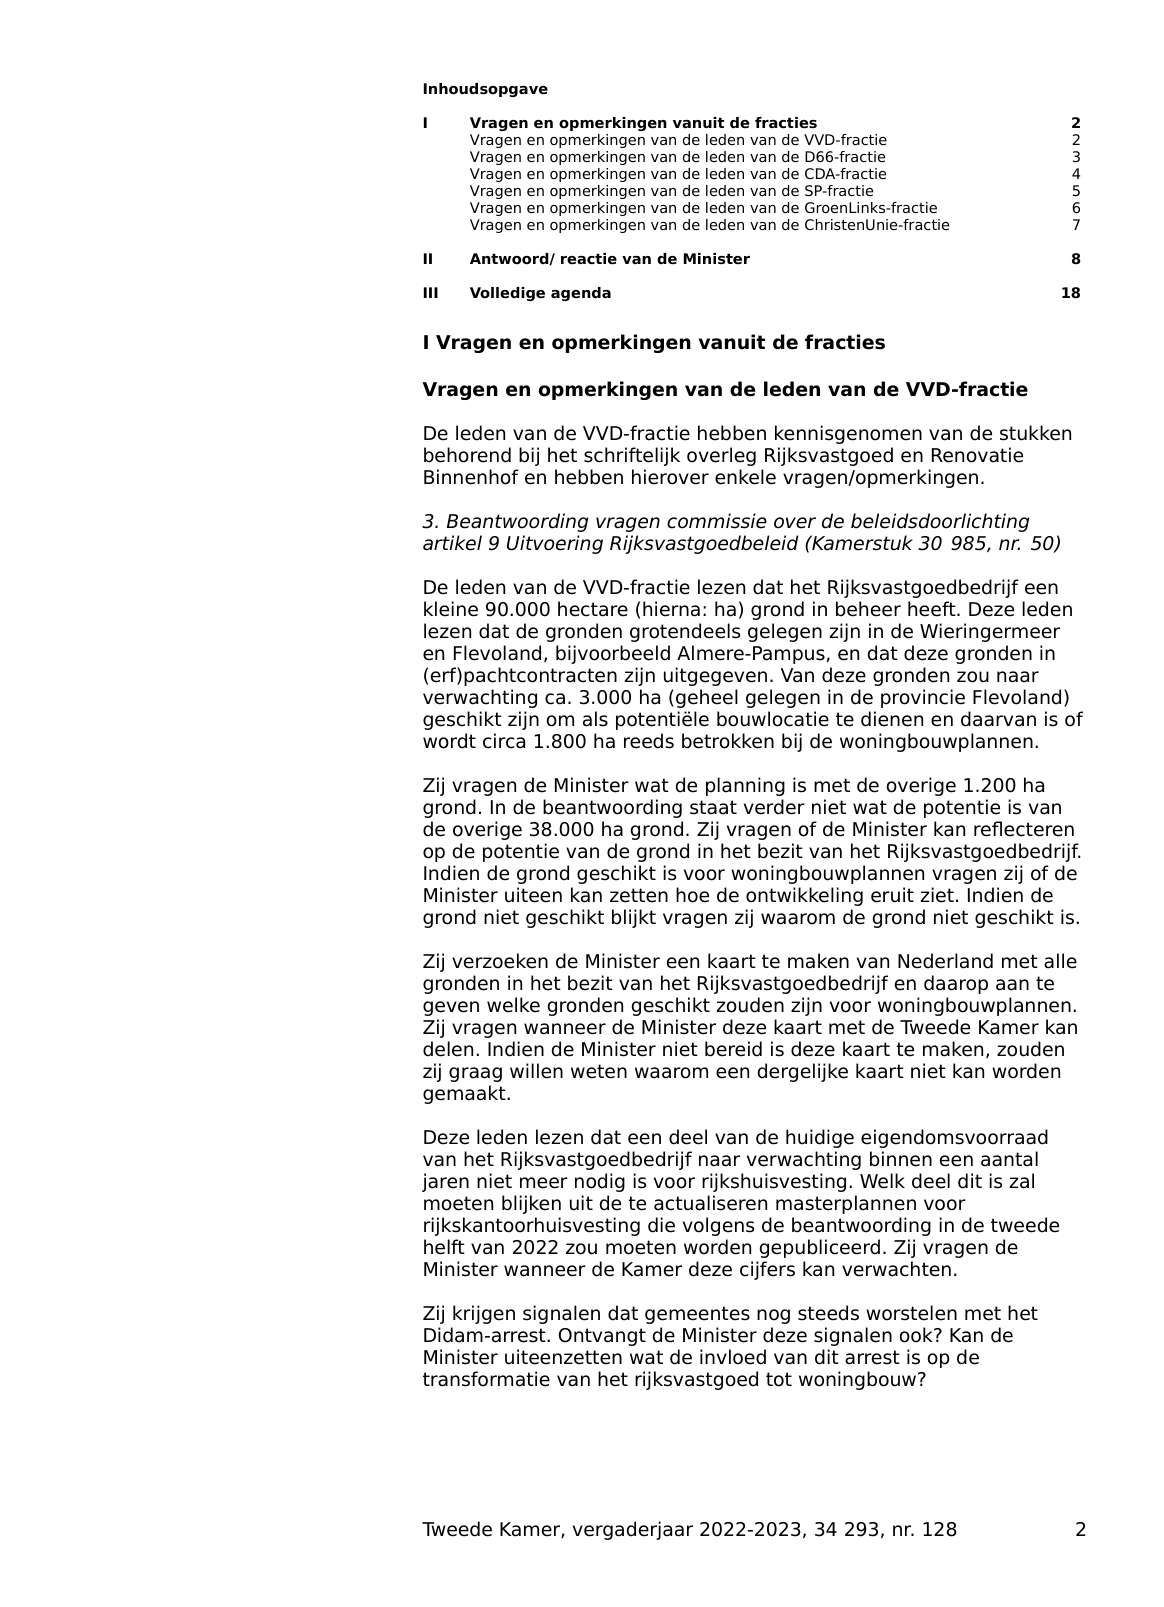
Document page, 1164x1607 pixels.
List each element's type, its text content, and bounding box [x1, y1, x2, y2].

table_cell 7 [1035, 217, 1087, 234]
table_cell [422, 234, 463, 251]
table_cell I [422, 115, 463, 132]
table_cell Vragen en opmerkingen vanuit de fracties [464, 115, 1035, 132]
table_cell Volledige agenda [464, 285, 1035, 302]
table_cell Vragen en opmerkingen van de leden van de ChristenUnie-fractie [464, 217, 1035, 234]
table_cell 18 [1035, 285, 1087, 302]
table_cell 3 [1035, 149, 1087, 166]
table_cell 2 [1035, 115, 1087, 132]
table_cell 6 [1035, 200, 1087, 217]
text 3. Beantwoording vragen commissie over de beleidsdoorlichting artikel 9 Uitvoering Rijksvastgoedbeleid (Kamerstuk 30 985, nr. 50) [422, 511, 1087, 555]
text Zij vragen de Minister wat de planning is met de overige 1.200 ha grond. In de beantwoording staat verder niet wat de potentie is van de overige 38.000 ha grond. Zij vragen of de Minister kan reflecteren op de potentie van de grond in het bezit van het Rijksvastgoedbedrijf. Indien de grond geschikt is voor woningbouwplannen vragen zij of de Minister uiteen kan zetten hoe de ontwikkeling eruit ziet. Indien de grond niet geschikt blijkt vragen zij waarom de grond niet geschikt is. [422, 775, 1087, 929]
table_cell Vragen en opmerkingen van de leden van de SP-fractie [464, 183, 1035, 200]
subtitle I Vragen en opmerkingen vanuit de fracties [422, 332, 1087, 354]
table_cell [422, 132, 463, 149]
table_cell 8 [1035, 251, 1087, 268]
table_cell [422, 98, 463, 115]
table_cell III [422, 285, 463, 302]
table_cell [1035, 268, 1087, 285]
subtitle Vragen en opmerkingen van de leden van de VVD-fractie [422, 379, 1087, 401]
table_cell [422, 149, 463, 166]
table_cell Antwoord/ reactie van de Minister [464, 251, 1035, 268]
table_cell [422, 217, 463, 234]
table_cell II [422, 251, 463, 268]
table_cell 5 [1035, 183, 1087, 200]
table_cell [1035, 98, 1087, 115]
table_cell Vragen en opmerkingen van de leden van de D66-fractie [464, 149, 1035, 166]
table_cell [464, 268, 1035, 285]
table_header Inhoudsopgave [422, 81, 1087, 98]
table_cell [464, 234, 1035, 251]
table_cell Vragen en opmerkingen van de leden van de VVD-fractie [464, 132, 1035, 149]
text De leden van de VVD-fractie lezen dat het Rijksvastgoedbedrijf een kleine 90.000 hectare (hierna: ha) grond in beheer heeft. Deze leden lezen dat de gronden grotendeels gelegen zijn in de Wieringermeer en Flevoland, bijvoorbeeld Almere-Pampus, en dat deze gronden in (erf)pachtcontracten zijn uitgegeven. Van deze gronden zou naar verwachting ca. 3.000 ha (geheel gelegen in de provincie Flevoland) geschikt zijn om als potentiële bouwlocatie te dienen en daarvan is of wordt circa 1.800 ha reeds betrokken bij de woningbouwplannen. [422, 577, 1087, 753]
text Zij verzoeken de Minister een kaart te maken van Nederland met alle gronden in het bezit van het Rijksvastgoedbedrijf en daarop aan te geven welke gronden geschikt zouden zijn voor woningbouwplannen. Zij vragen wanneer de Minister deze kaart met de Tweede Kamer kan delen. Indien de Minister niet bereid is deze kaart te maken, zouden zij graag willen weten waarom een dergelijke kaart niet kan worden gemaakt. [422, 951, 1087, 1105]
table_cell 4 [1035, 166, 1087, 183]
table_cell [464, 98, 1035, 115]
table_cell 2 [1035, 132, 1087, 149]
table_cell [422, 200, 463, 217]
text Zij krijgen signalen dat gemeentes nog steeds worstelen met het Didam-arrest. Ontvangt de Minister deze signalen ook? Kan de Minister uiteenzetten wat de invloed van dit arrest is op de transformatie van het rijksvastgoed tot woningbouw? [422, 1303, 1087, 1391]
table_cell Vragen en opmerkingen van de leden van de GroenLinks-fractie [464, 200, 1035, 217]
text De leden van de VVD-fractie hebben kennisgenomen van de stukken behorend bij het schriftelijk overleg Rijksvastgoed en Renovatie Binnenhof en hebben hierover enkele vragen/opmerkingen. [422, 423, 1087, 489]
text Deze leden lezen dat een deel van de huidige eigendomsvoorraad van het Rijksvastgoedbedrijf naar verwachting binnen een aantal jaren niet meer nodig is voor rijkshuisvesting. Welk deel dit is zal moeten blijken uit de te actualiseren masterplannen voor rijkskantoorhuisvesting die volgens de beantwoording in de tweede helft van 2022 zou moeten worden gepubliceerd. Zij vragen de Minister wanneer de Kamer deze cijfers kan verwachten. [422, 1127, 1087, 1281]
table_cell [422, 166, 463, 183]
table_cell [422, 183, 463, 200]
table_cell [1035, 234, 1087, 251]
table_cell [422, 268, 463, 285]
table_cell Vragen en opmerkingen van de leden van de CDA-fractie [464, 166, 1035, 183]
